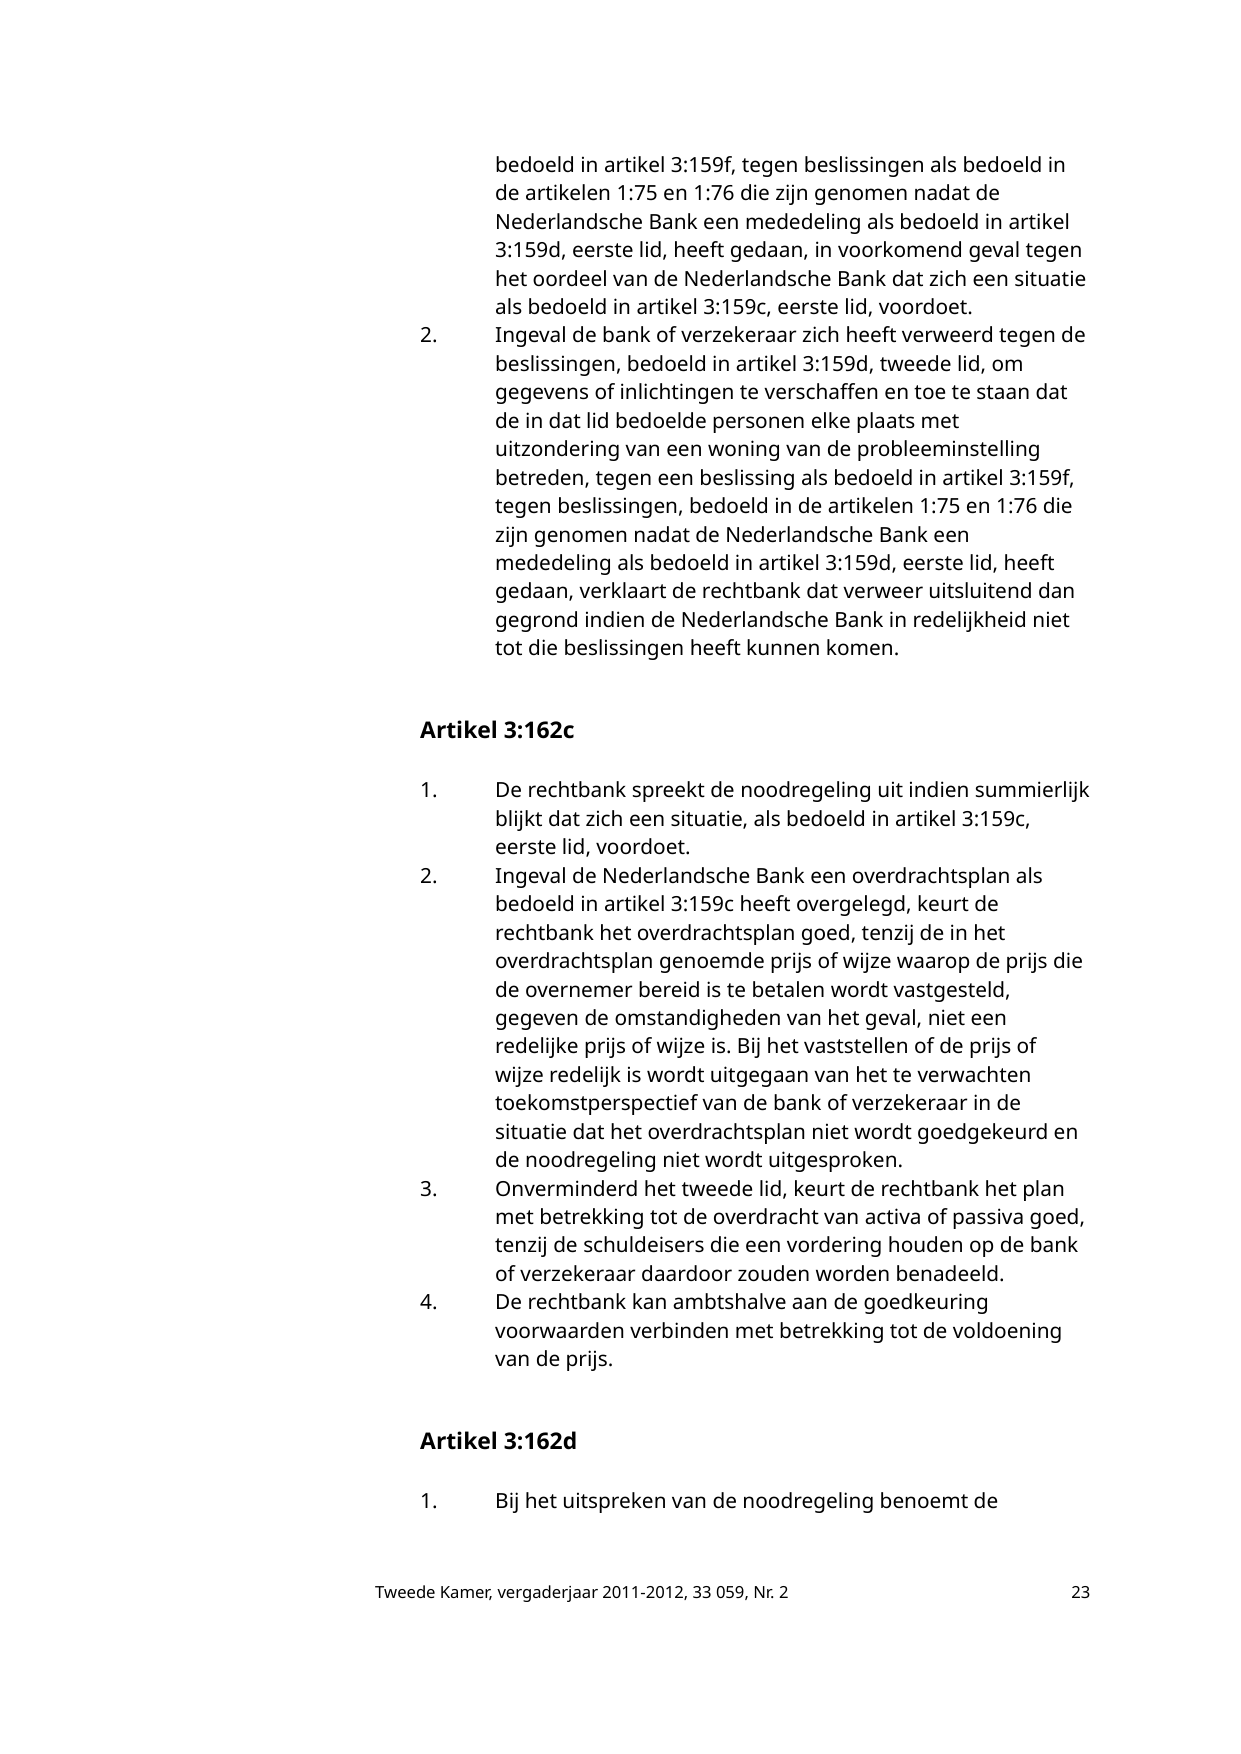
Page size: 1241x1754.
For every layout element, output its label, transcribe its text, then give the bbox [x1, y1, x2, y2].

subtitle Artikel 3:162c [420, 714, 1090, 746]
list Ingeval de bank of verzekeraar zich heeft verweerd tegen de beslissingen, bedoeld in artikel 3:159d, tweede lid, om gegevens of inlichtingen te verschaffen en toe te staan dat de in dat lid bedoelde personen elke plaats met uitzondering van een woning van de probleeminstelling betreden, tegen een beslissing als bedoeld in artikel 3:159f, tegen beslissingen, bedoeld in de artikelen 1:75 en 1:76 die zijn genomen nadat de Nederlandsche Bank een mededeling als bedoeld in artikel 3:159d, eerste lid, heeft gedaan, verklaart de rechtbank dat verweer uitsluitend dan gegrond indien de Nederlandsche Bank in redelijkheid niet tot die beslissingen heeft kunnen komen. [420, 321, 1090, 662]
list Onverminderd het tweede lid, keurt de rechtbank het plan met betrekking tot de overdracht van activa of passiva goed, tenzij de schuldeisers die een vordering houden op de bank of verzekeraar daardoor zouden worden benadeeld. [420, 1174, 1090, 1287]
list De rechtbank spreekt de noodregeling uit indien summierlijk blijkt dat zich een situatie, als bedoeld in artikel 3:159c, eerste lid, voordoet. [420, 776, 1090, 861]
list Bij het uitspreken van de noodregeling benoemt de [420, 1487, 1090, 1515]
list bedoeld in artikel 3:159f, tegen beslissingen als bedoeld in de artikelen 1:75 en 1:76 die zijn genomen nadat de Nederlandsche Bank een mededeling als bedoeld in artikel 3:159d, eerste lid, heeft gedaan, in voorkomend geval tegen het oordeel van de Nederlandsche Bank dat zich een situatie als bedoeld in artikel 3:159c, eerste lid, voordoet. [420, 150, 1090, 321]
list De rechtbank kan ambtshalve aan de goedkeuring voorwaarden verbinden met betrekking tot de voldoening van de prijs. [420, 1287, 1090, 1373]
subtitle Artikel 3:162d [420, 1425, 1090, 1457]
list Ingeval de Nederlandsche Bank een overdrachtsplan als bedoeld in artikel 3:159c heeft overgelegd, keurt de rechtbank het overdrachtsplan goed, tenzij de in het overdrachtsplan genoemde prijs of wijze waarop de prijs die de overnemer bereid is te betalen wordt vastgesteld, gegeven de omstandigheden van het geval, niet een redelijke prijs of wijze is. Bij het vaststellen of de prijs of wijze redelijk is wordt uitgegaan van het te verwachten toekomstperspectief van de bank of verzekeraar in de situatie dat het overdrachtsplan niet wordt goedgekeurd en de noodregeling niet wordt uitgesproken. [420, 861, 1090, 1174]
